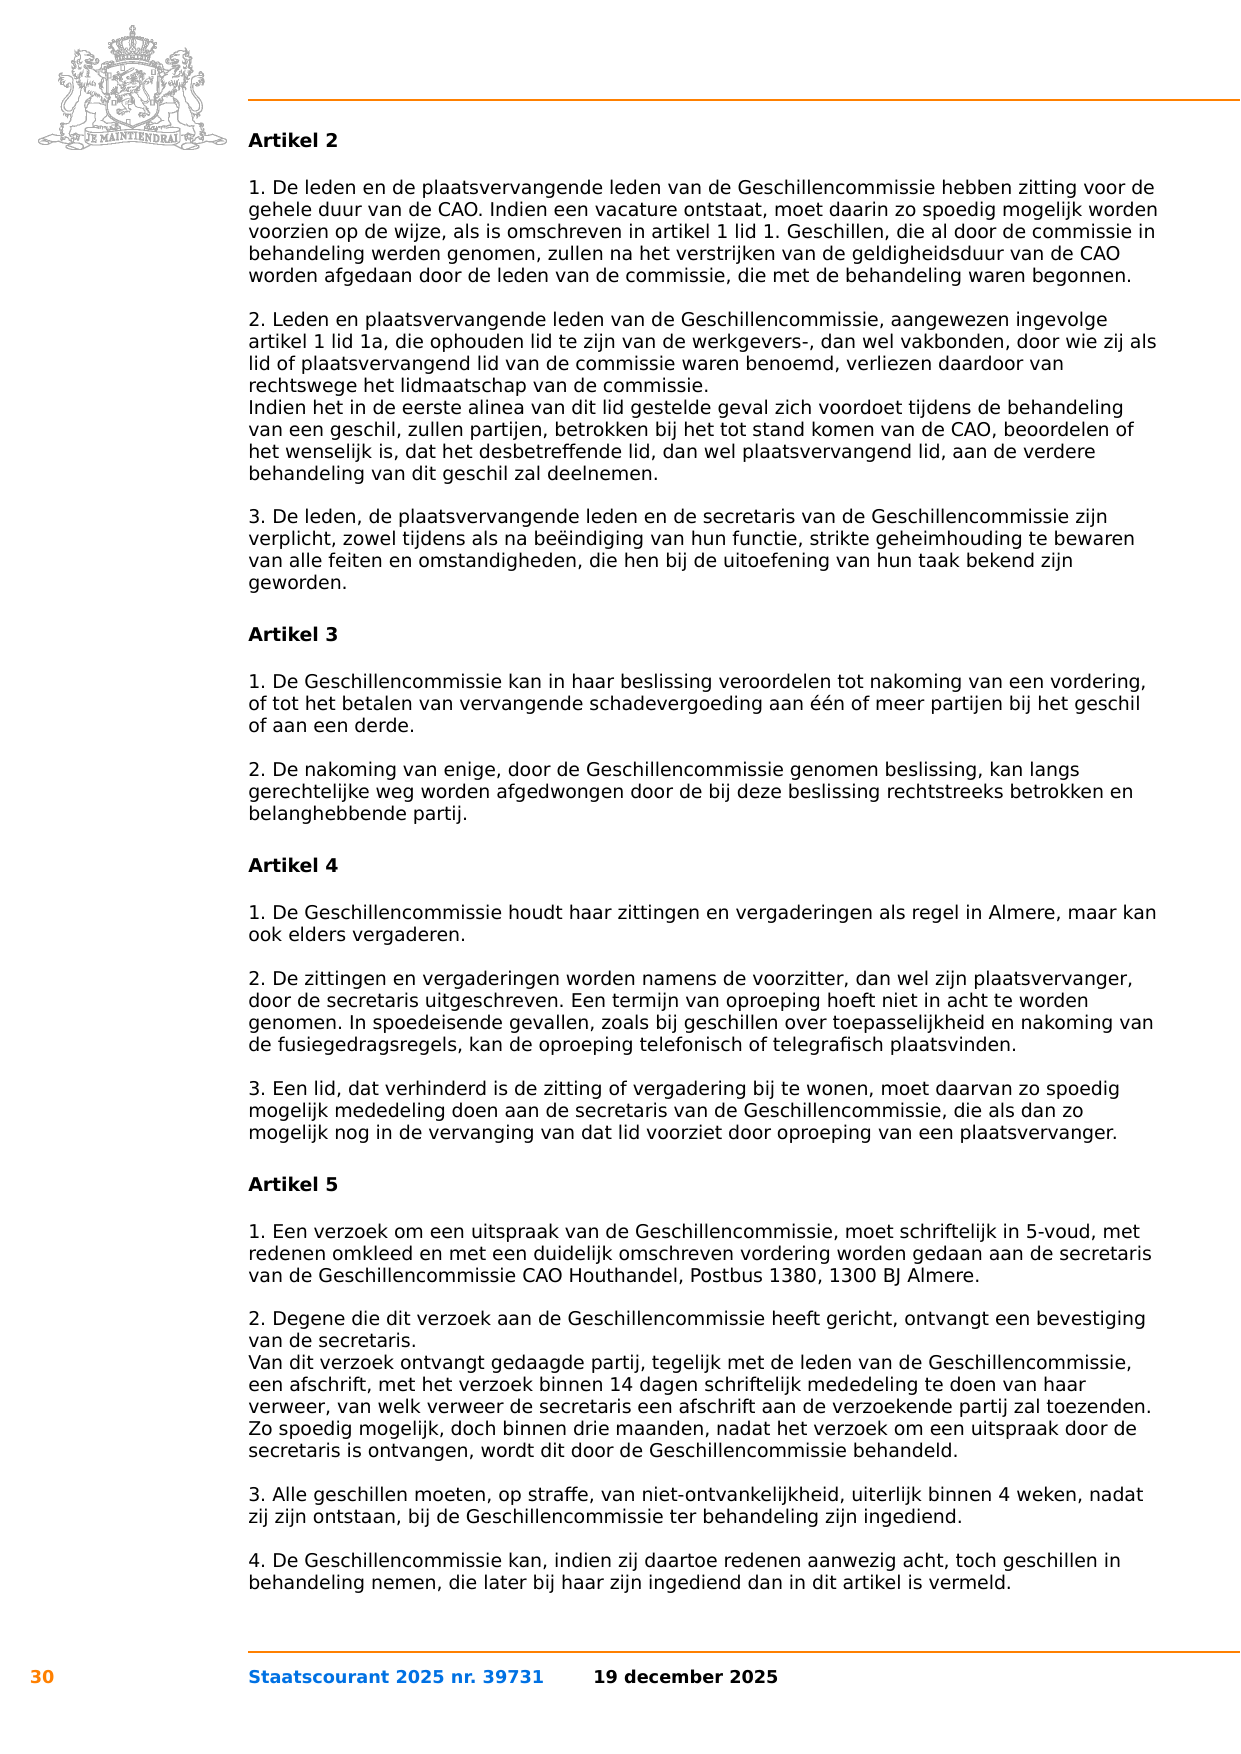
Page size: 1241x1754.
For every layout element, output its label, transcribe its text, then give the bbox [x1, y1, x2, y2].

text 3. Een lid, dat verhinderd is de zitting of vergadering bij te wonen, moet daarvan zo spoedig mogelijk mededeling doen aan de secretaris van de Geschillencommissie, die als dan zo mogelijk nog in de vervanging van dat lid voorziet door oproeping van een plaatsvervanger. [248, 1078, 1163, 1143]
text 2. De zittingen en vergaderingen worden namens de voorzitter, dan wel zijn plaatsvervanger, door de secretaris uitgeschreven. Een termijn van oproeping hoeft niet in acht te worden genomen. In spoedeisende gevallen, zoals bij geschillen over toepasselijkheid en nakoming van de fusiegedragsregels, kan de oproeping telefonisch of telegrafisch plaatsvinden. [248, 968, 1163, 1056]
text 3. De leden, de plaatsvervangende leden en de secretaris van de Geschillencommissie zijn verplicht, zowel tijdens als na beëindiging van hun functie, strikte geheimhouding te bewaren van alle feiten en omstandigheden, die hen bij de uitoefening van hun taak bekend zijn geworden. [248, 506, 1163, 594]
text 2. De nakoming van enige, door de Geschillencommissie genomen beslissing, kan langs gerechtelijke weg worden afgedwongen door de bij deze beslissing rechtstreeks betrokken en belanghebbende partij. [248, 759, 1163, 825]
picture [38, 25, 227, 150]
subtitle Artikel 4 [248, 855, 1163, 877]
text Van dit verzoek ontvangt gedaagde partij, tegelijk met de leden van de Geschillencommissie, een afschrift, met het verzoek binnen 14 dagen schriftelijk mededeling te doen van haar verweer, van welk verweer de secretaris een afschrift aan de verzoekende partij zal toezenden. [248, 1352, 1163, 1418]
text 3. Alle geschillen moeten, op straffe, van niet-ontvankelijkheid, uiterlijk binnen 4 weken, nadat zij zijn ontstaan, bij de Geschillencommissie ter behandeling zijn ingediend. [248, 1484, 1163, 1528]
subtitle Artikel 2 [248, 130, 1163, 152]
text 2. Degene die dit verzoek aan de Geschillencommissie heeft gericht, ontvangt een bevestiging van de secretaris. [248, 1308, 1163, 1352]
text 1. De Geschillencommissie houdt haar zittingen en vergaderingen als regel in Almere, maar kan ook elders vergaderen. [248, 902, 1163, 946]
text Indien het in de eerste alinea van dit lid gestelde geval zich voordoet tijdens de behandeling van een geschil, zullen partijen, betrokken bij het tot stand komen van de CAO, beoordelen of het wenselijk is, dat het desbetreffende lid, dan wel plaatsvervangend lid, aan de verdere behandeling van dit geschil zal deelnemen. [248, 397, 1163, 484]
subtitle Artikel 3 [248, 624, 1163, 646]
text 1. De Geschillencommissie kan in haar beslissing veroordelen tot nakoming van een vordering, of tot het betalen van vervangende schadevergoeding aan één of meer partijen bij het geschil of aan een derde. [248, 671, 1163, 737]
text Zo spoedig mogelijk, doch binnen drie maanden, nadat het verzoek om een uitspraak door de secretaris is ontvangen, wordt dit door de Geschillencommissie behandeld. [248, 1418, 1163, 1462]
text 2. Leden en plaatsvervangende leden van de Geschillencommissie, aangewezen ingevolge artikel 1 lid 1a, die ophouden lid te zijn van de werkgevers‑, dan wel vakbonden, door wie zij als lid of plaatsvervangend lid van de commissie waren benoemd, verliezen daardoor van rechtswege het lidmaatschap van de commissie. [248, 309, 1163, 397]
subtitle Artikel 5 [248, 1173, 1163, 1196]
text 1. De leden en de plaatsvervangende leden van de Geschillencommissie hebben zitting voor de gehele duur van de CAO. Indien een vacature ontstaat, moet daarin zo spoedig mogelijk worden voorzien op de wijze, als is omschreven in artikel 1 lid 1. Geschillen, die al door de commissie in behandeling werden genomen, zullen na het verstrijken van de geldigheidsduur van de CAO worden afgedaan door de leden van de commissie, die met de behandeling waren begonnen. [248, 177, 1163, 287]
text 1. Een verzoek om een uitspraak van de Geschillencommissie, moet schriftelijk in 5-voud, met redenen omkleed en met een duidelijk omschreven vordering worden gedaan aan de secretaris van de Geschillencommissie CAO Houthandel, Postbus 1380, 1300 BJ Almere. [248, 1221, 1163, 1286]
text 4. De Geschillencommissie kan, indien zij daartoe redenen aanwezig acht, toch geschillen in behandeling nemen, die later bij haar zijn ingediend dan in dit artikel is vermeld. [248, 1550, 1163, 1594]
